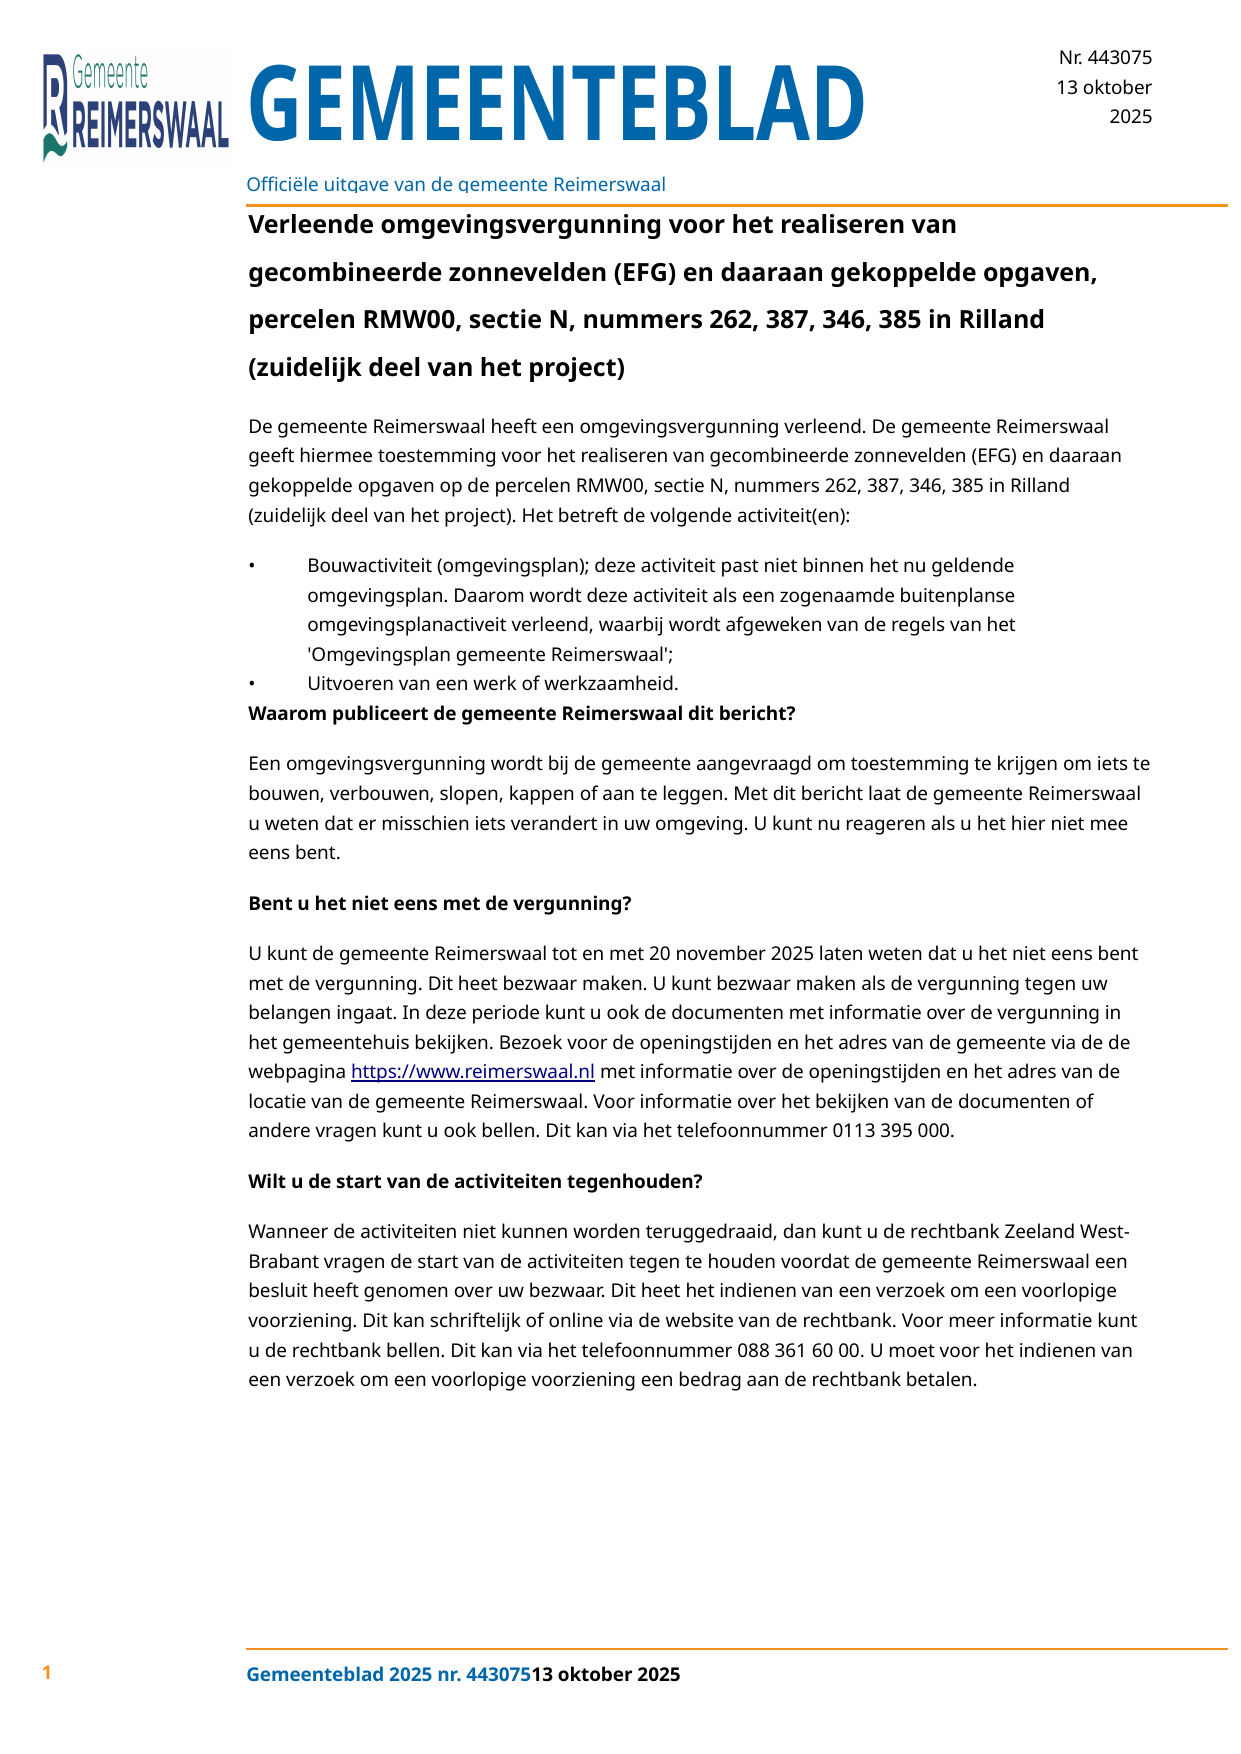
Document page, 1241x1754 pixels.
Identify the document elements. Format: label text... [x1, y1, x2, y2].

list Bouwactiviteit (omgevingsplan); deze activiteit past niet binnen het nu geldende omgevingsplan. Daarom wordt deze activiteit als een zogenaamde buitenplanse omgevingsplanactiveit verleend, waarbij wordt afgeweken van de regels van het 'Omgevingsplan gemeente Reimerswaal'; [248, 552, 1152, 667]
picture [41, 47, 231, 172]
text Waarom publiceert de gemeente Reimerswaal dit bericht? [248, 700, 1152, 726]
text Een omgevingsvergunning wordt bij de gemeente aangevraagd om toestemming te krijgen om iets te bouwen, verbouwen, slopen, kappen of aan te leggen. Met dit bericht laat de gemeente Reimerswaal u weten dat er misschien iets verandert in uw omgeving. U kunt nu reageren als u het hier niet mee eens bent. [248, 751, 1152, 865]
text Wanneer de activiteiten niet kunnen worden teruggedraaid, dan kunt u de rechtbank Zeeland West-Brabant vragen de start van de activiteiten tegen te houden voordat de gemeente Reimerswaal een besluit heeft genomen over uw bezwaar. Dit heet het indienen van een verzoek om een voorlopige voorziening. Dit kan schriftelijk of online via de website van de rechtbank. Voor meer informatie kunt u de rechtbank bellen. Dit kan via het telefoonnummer 088 361 60 00. U moet voor het indienen van een verzoek om een voorlopige voorziening een bedrag aan de rechtbank betalen. [248, 1218, 1152, 1392]
text De gemeente Reimerswaal heeft een omgevingsvergunning verleend. De gemeente Reimerswaal geeft hiermee toestemming voor het realiseren van gecombineerde zonnevelden (EFG) en daaraan gekoppelde opgaven op de percelen RMW00, sectie N, nummers 262, 387, 346, 385 in Rilland (zuidelijk deel van het project). Het betreft de volgende activiteit(en): [248, 413, 1152, 528]
text U kunt de gemeente Reimerswaal tot en met 20 november 2025 laten weten dat u het niet eens bent met de vergunning. Dit heet bezwaar maken. U kunt bezwaar maken als de vergunning tegen uw belangen ingaat. In deze periode kunt u ook de documenten met informatie over de vergunning in het gemeentehuis bekijken. Bezoek voor de openingstijden en het adres van de gemeente via de de webpagina https://www.reimerswaal.nl met informatie over de openingstijden en het adres van de locatie van de gemeente Reimerswaal. Voor informatie over het bekijken van de documenten of andere vragen kunt u ook bellen. Dit kan via het telefoonnummer 0113 395 000. [248, 940, 1152, 1143]
text Bent u het niet eens met de vergunning? [248, 890, 1152, 916]
text Verleende omgevingsvergunning voor het realiseren van gecombineerde zonnevelden (EFG) en daaraan gekoppelde opgaven, percelen RMW00, sectie N, nummers 262, 387, 346, 385 in Rilland (zuidelijk deel van het project) [248, 207, 1152, 384]
list Uitvoeren van een werk of werkzaamheid. [248, 671, 1152, 696]
text Wilt u de start van de activiteiten tegenhouden? [248, 1168, 1152, 1194]
